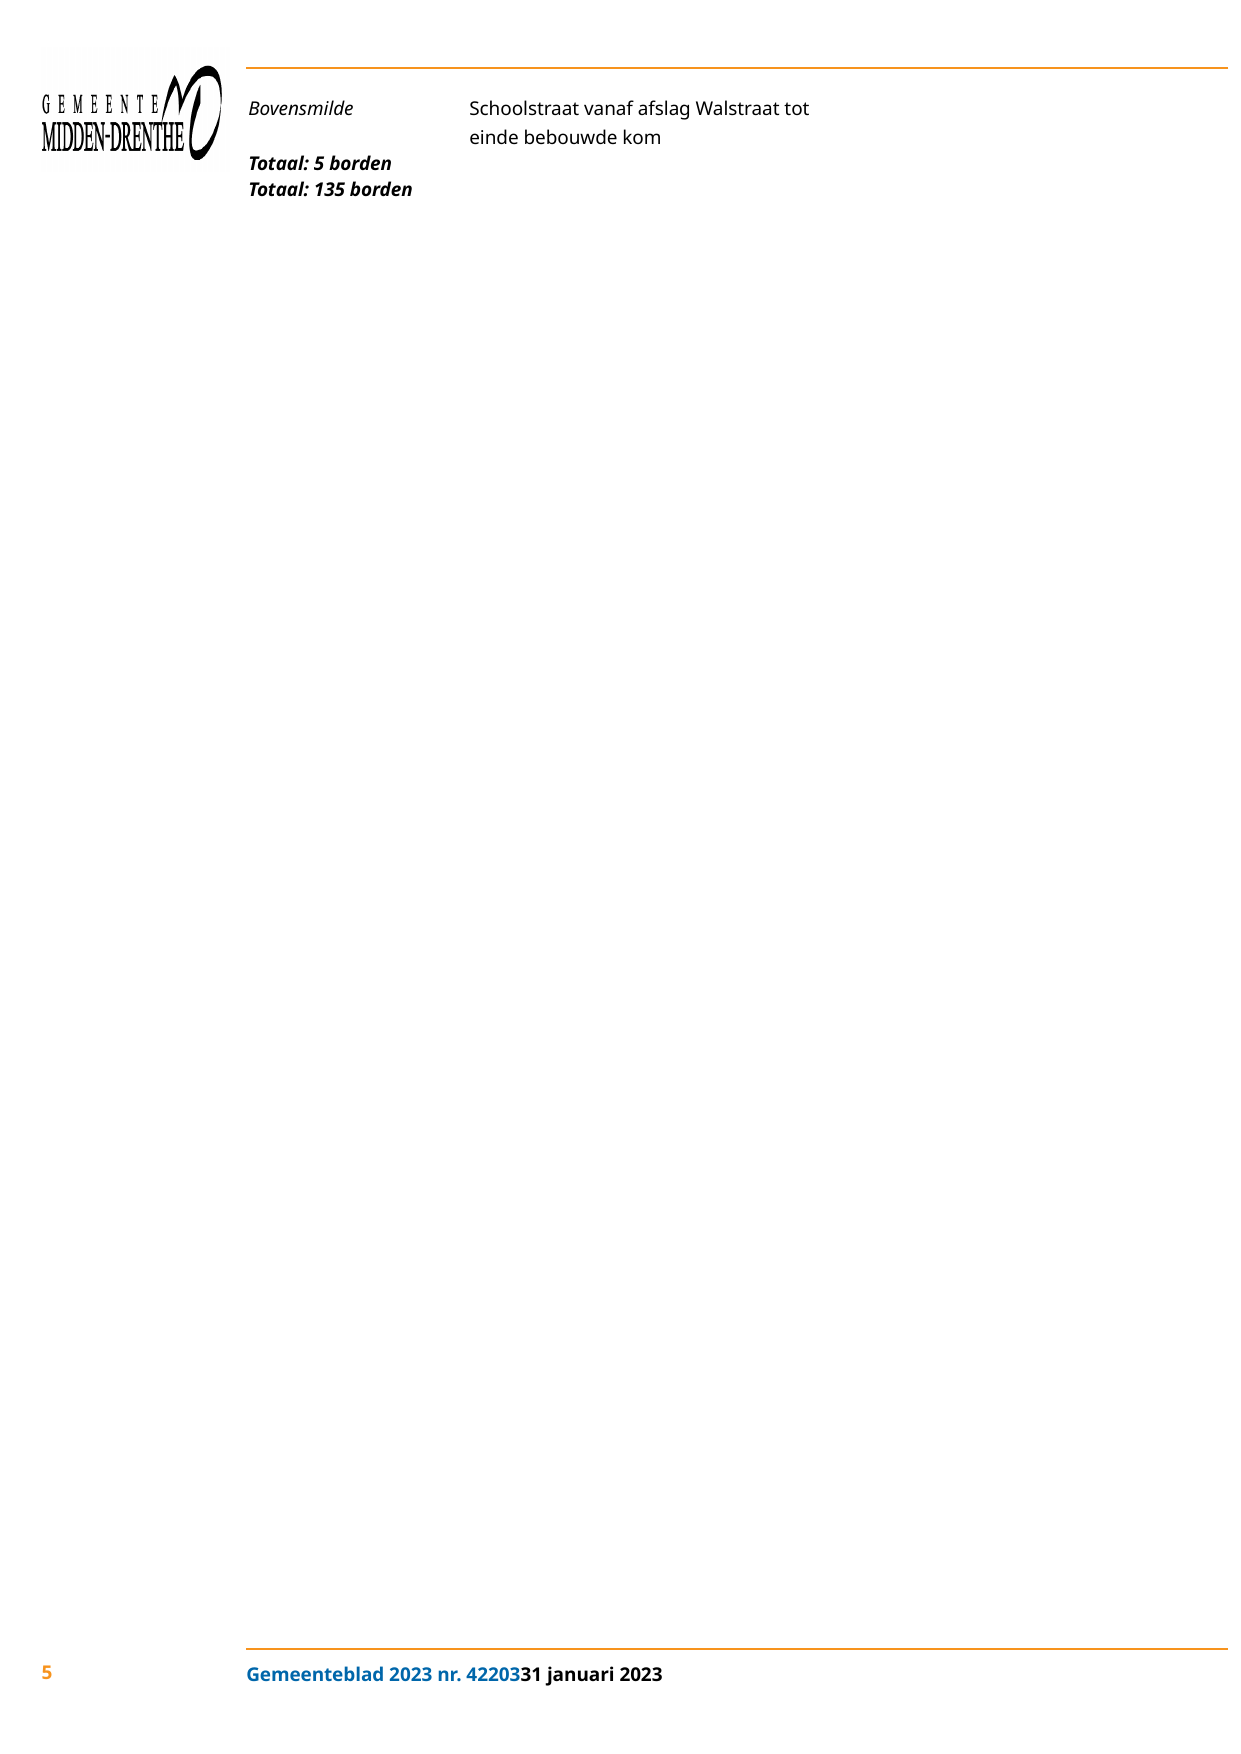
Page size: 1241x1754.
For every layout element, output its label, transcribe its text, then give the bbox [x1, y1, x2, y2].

table_cell Bovensmilde [248, 95, 469, 150]
table_cell Totaal: 135 borden [248, 176, 1152, 202]
table_cell [844, 95, 1152, 150]
table_cell Schoolstraat vanaf afslag Walstraat tot einde bebouwde kom [469, 95, 844, 150]
picture [41, 47, 231, 172]
table_cell Totaal: 5 borden [248, 150, 1152, 176]
